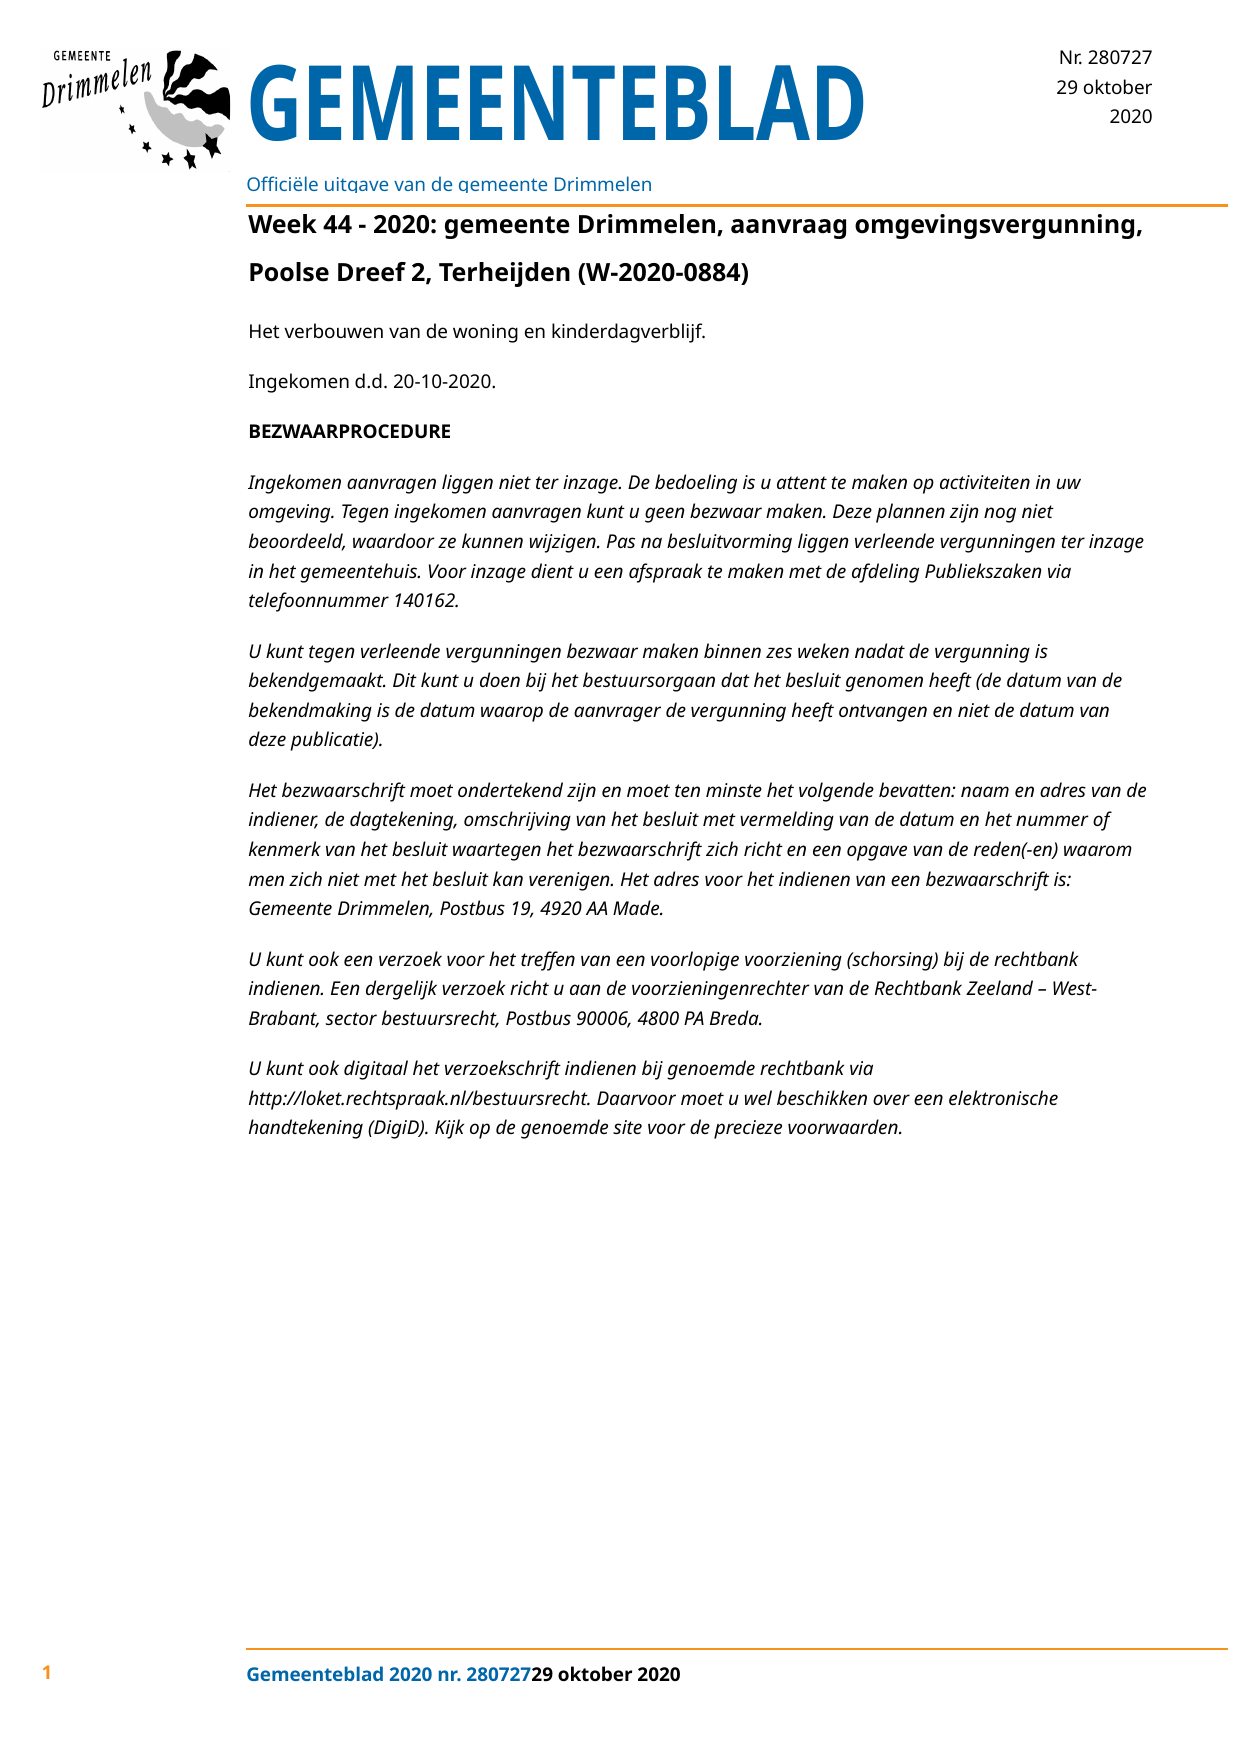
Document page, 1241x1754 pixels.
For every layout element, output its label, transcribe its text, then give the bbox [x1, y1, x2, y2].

text U kunt ook een verzoek voor het treffen van een voorlopige voorziening (schorsing) bij de rechtbank indienen. Een dergelijk verzoek richt u aan de voorzieningenrechter van de Rechtbank Zeeland – West-Brabant, sector bestuursrecht, Postbus 90006, 4800 PA Breda. [248, 946, 1152, 1031]
text U kunt ook digitaal het verzoekschrift indienen bij genoemde rechtbank via http://loket.rechtspraak.nl/bestuursrecht. Daarvoor moet u wel beschikken over een elektronische handtekening (DigiD). Kijk op de genoemde site voor de precieze voorwaarden. [248, 1055, 1152, 1140]
text Het bezwaarschrift moet ondertekend zijn en moet ten minste het volgende bevatten: naam en adres van de indiener, de dagtekening, omschrijving van het besluit met vermelding van de datum en het nummer of kenmerk van het besluit waartegen het bezwaarschrift zich richt en een opgave van de reden(-en) waarom men zich niet met het besluit kan verenigen. Het adres voor het indienen van een bezwaarschrift is: Gemeente Drimmelen, Postbus 19, 4920 AA Made. [248, 777, 1152, 921]
text BEZWAARPROCEDURE [248, 419, 1152, 444]
text Ingekomen aanvragen liggen niet ter inzage. De bedoeling is u attent te maken op activiteiten in uw omgeving. Tegen ingekomen aanvragen kunt u geen bezwaar maken. Deze plannen zijn nog niet beoordeeld, waardoor ze kunnen wijzigen. Pas na besluitvorming liggen verleende vergunningen ter inzage in het gemeentehuis. Voor inzage dient u een afspraak te maken met de afdeling Publiekszaken via telefoonnummer 140162. [248, 469, 1152, 613]
text U kunt tegen verleende vergunningen bezwaar maken binnen zes weken nadat de vergunning is bekendgemaakt. Dit kunt u doen bij het bestuursorgaan dat het besluit genomen heeft (de datum van de bekendmaking is de datum waarop de aanvrager de vergunning heeft ontvangen en niet de datum van deze publicatie). [248, 638, 1152, 752]
text Week 44 - 2020: gemeente Drimmelen, aanvraag omgevingsvergunning, Poolse Dreef 2, Terheijden (W-2020-0884) [248, 207, 1152, 288]
text Het verbouwen van de woning en kinderdagverblijf. [248, 318, 1152, 344]
picture [41, 47, 231, 172]
text Ingekomen d.d. 20-10-2020. [248, 368, 1152, 394]
